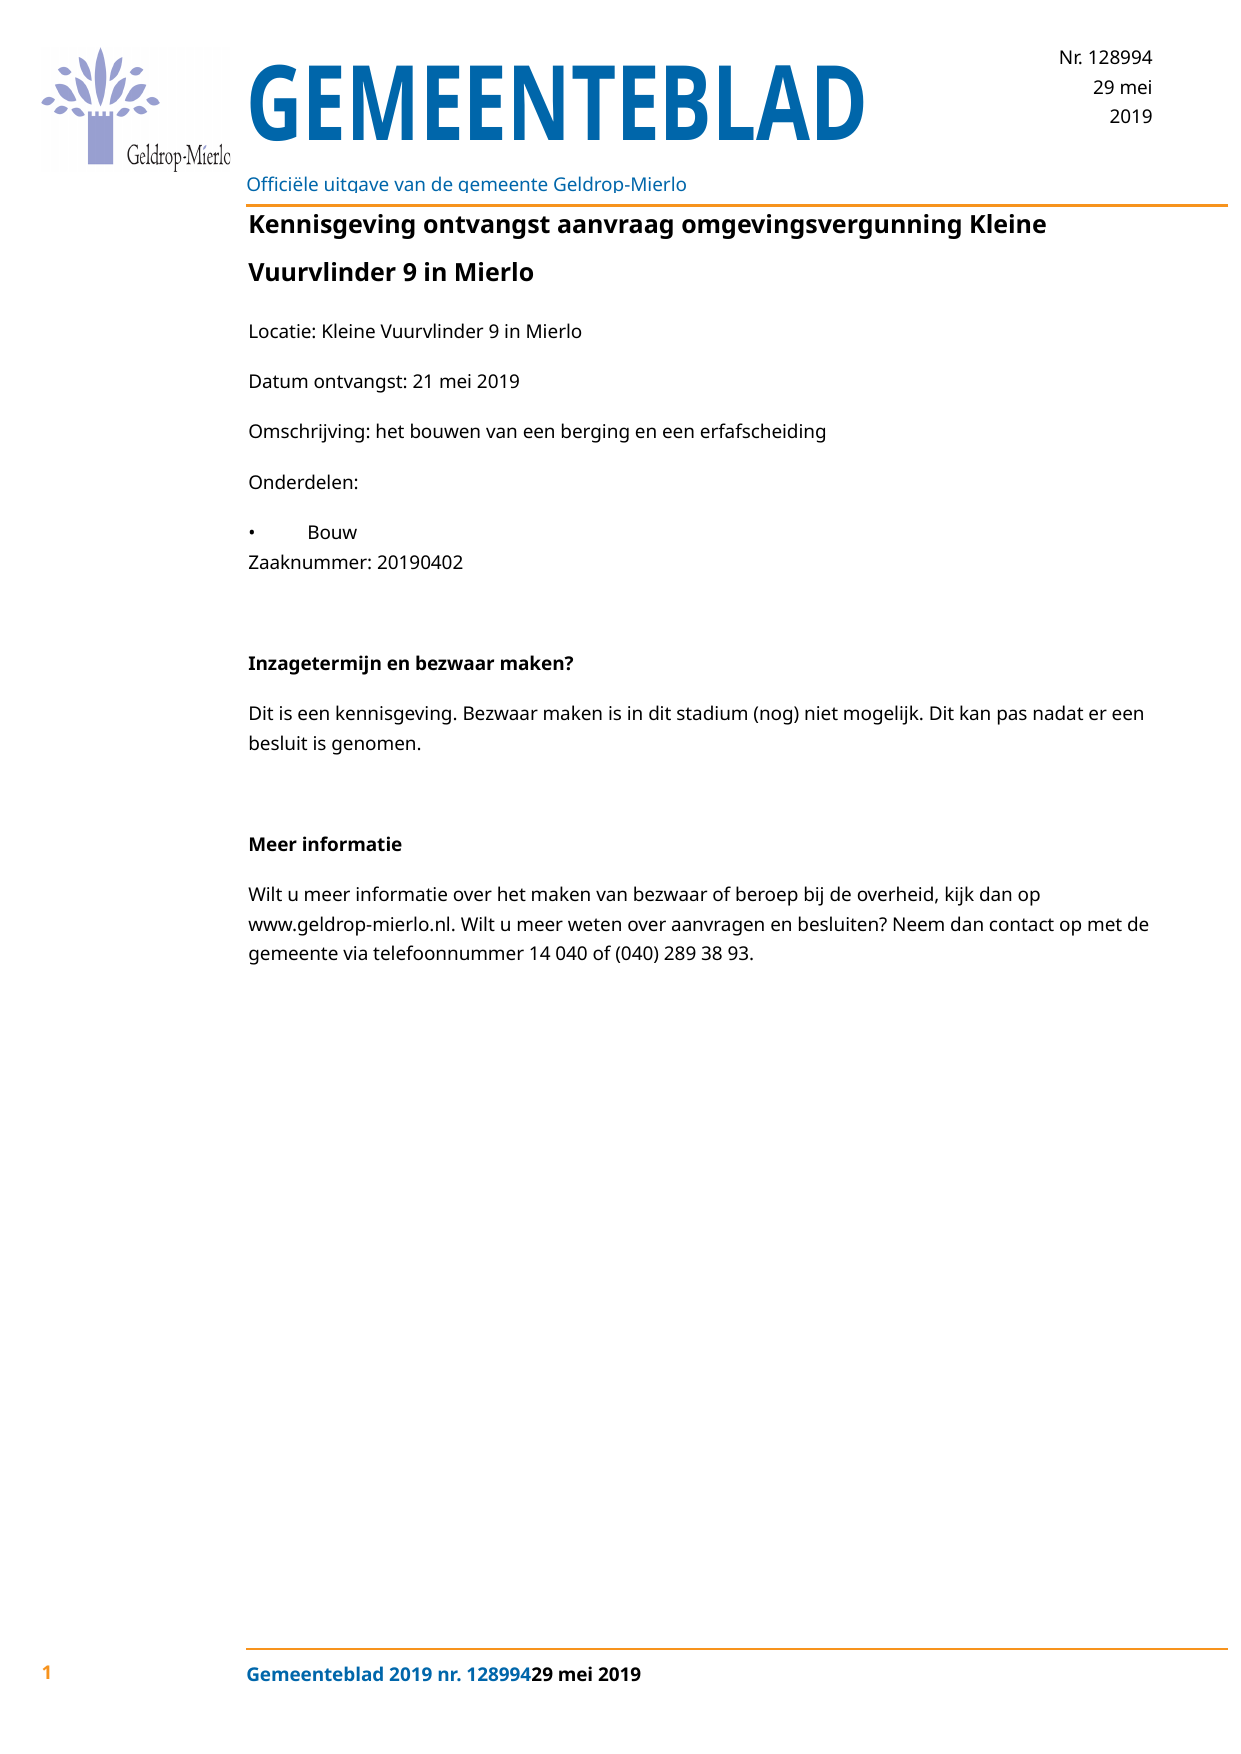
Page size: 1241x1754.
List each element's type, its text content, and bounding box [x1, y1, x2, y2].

text Locatie: Kleine Vuurvlinder 9 in Mierlo [248, 318, 1152, 344]
list Bouw [248, 519, 1152, 545]
picture [41, 47, 231, 172]
text Meer informatie [248, 831, 1152, 857]
text Inzagetermijn en bezwaar maken? [248, 650, 1152, 676]
text Kennisgeving ontvangst aanvraag omgevingsvergunning Kleine Vuurvlinder 9 in Mierlo [248, 207, 1152, 288]
text Datum ontvangst: 21 mei 2019 [248, 368, 1152, 394]
text Zaaknummer: 20190402 [248, 549, 1152, 575]
text Wilt u meer informatie over het maken van bezwaar of beroep bij de overheid, kijk dan op www.geldrop-mierlo.nl. Wilt u meer weten over aanvragen en besluiten? Neem dan contact op met de gemeente via telefoonnummer 14 040 of (040) 289 38 93. [248, 881, 1152, 966]
text Omschrijving: het bouwen van een berging en een erfafscheiding [248, 419, 1152, 444]
text Dit is een kennisgeving. Bezwaar maken is in dit stadium (nog) niet mogelijk. Dit kan pas nadat er een besluit is genomen. [248, 700, 1152, 756]
text Onderdelen: [248, 469, 1152, 495]
